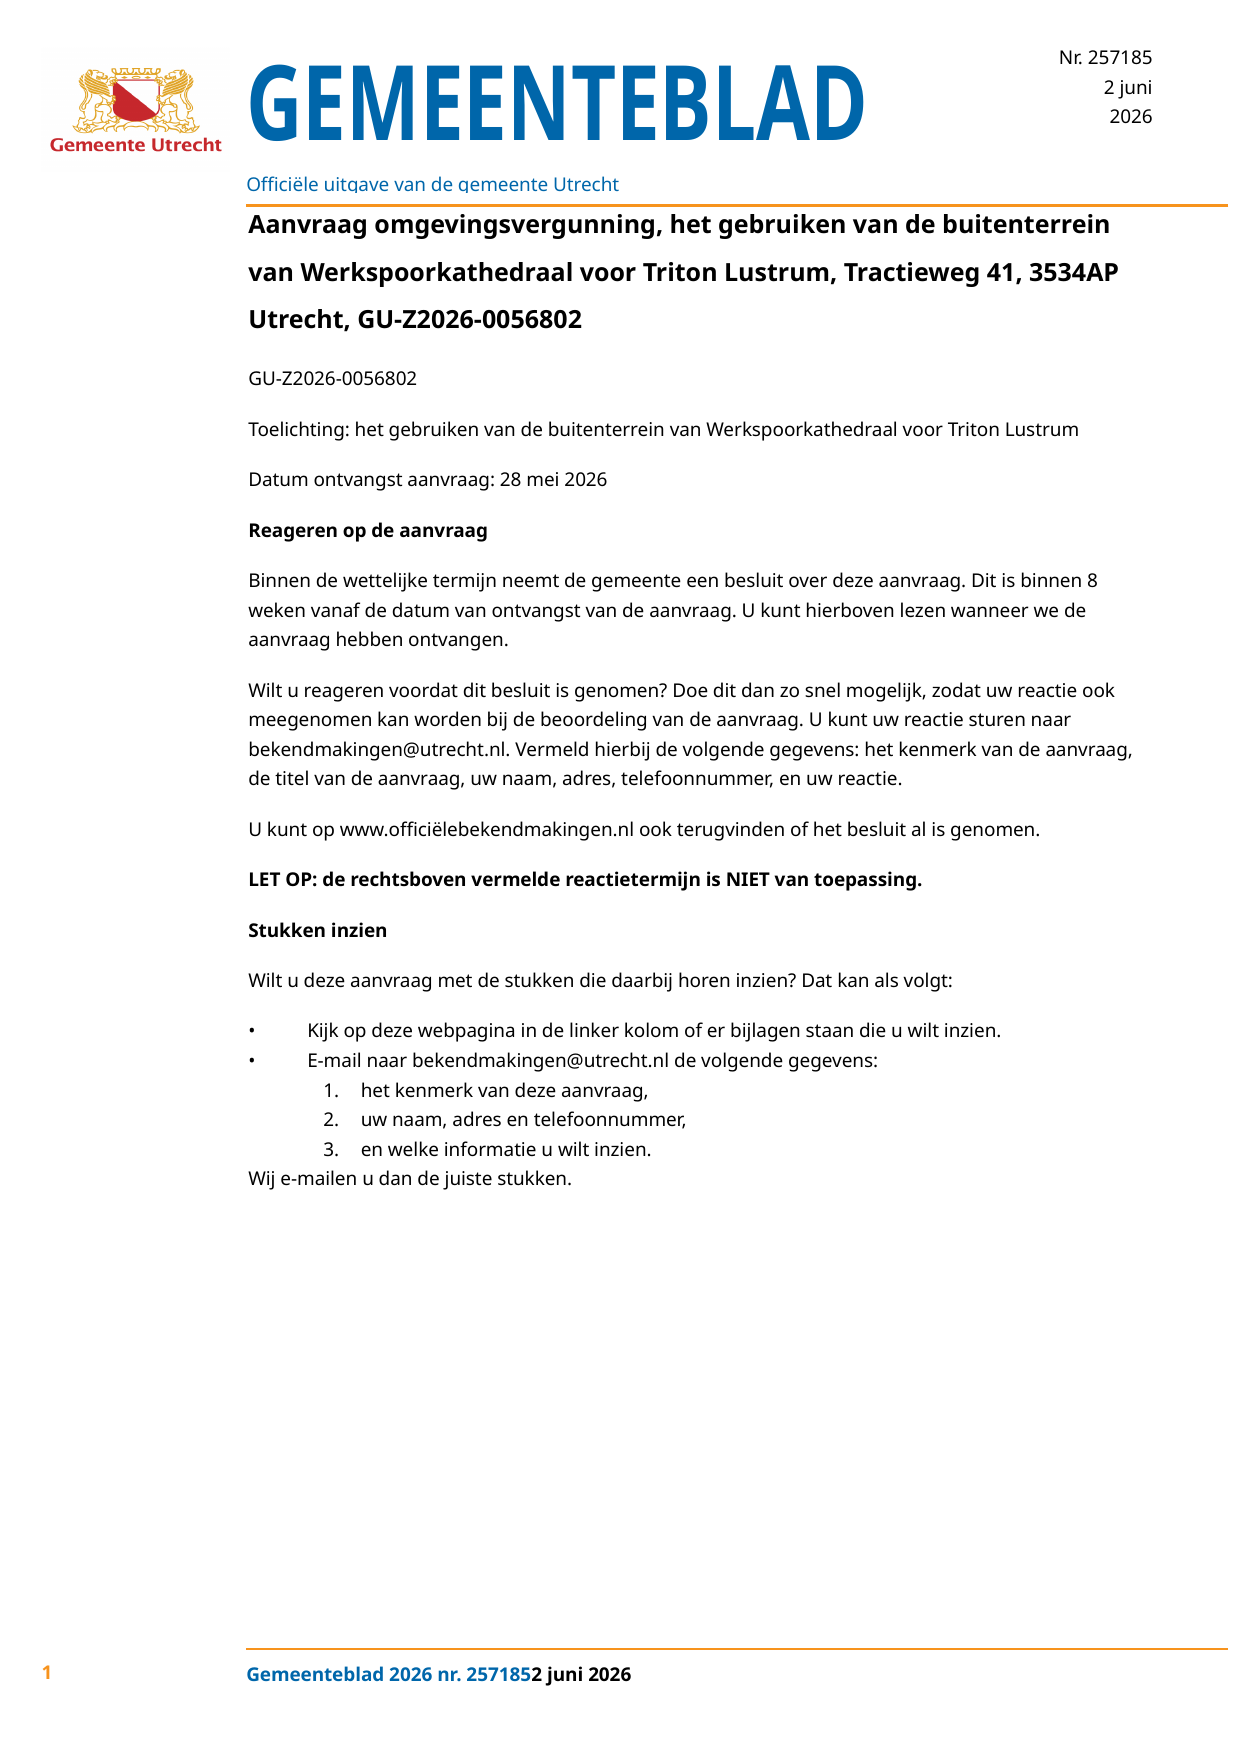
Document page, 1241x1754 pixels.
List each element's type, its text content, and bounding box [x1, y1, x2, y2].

text U kunt op www.officiëlebekendmakingen.nl ook terugvinden of het besluit al is genomen. [248, 816, 1152, 842]
list het kenmerk van deze aanvraag, [323, 1077, 1152, 1102]
list uw naam, adres en telefoonnummer, [323, 1106, 1152, 1132]
text Aanvraag omgevingsvergunning, het gebruiken van de buitenterrein van Werkspoorkathedraal voor Triton Lustrum, Tractieweg 41, 3534AP Utrecht, GU-Z2026-0056802 [248, 207, 1152, 336]
list E-mail naar bekendmakingen@utrecht.nl de volgende gegevens: [248, 1047, 1152, 1073]
text Wilt u deze aanvraag met de stukken die daarbij horen inzien? Dat kan als volgt: [248, 967, 1152, 993]
text Toelichting: het gebruiken van de buitenterrein van Werkspoorkathedraal voor Triton Lustrum [248, 416, 1152, 442]
text Binnen de wettelijke termijn neemt de gemeente een besluit over deze aanvraag. Dit is binnen 8 weken vanaf de datum van ontvangst van de aanvraag. U kunt hierboven lezen wanneer we de aanvraag hebben ontvangen. [248, 567, 1152, 652]
text LET OP: de rechtsboven vermelde reactietermijn is NIET van toepassing. [248, 866, 1152, 892]
list en welke informatie u wilt inzien. [323, 1136, 1152, 1162]
text Reageren op de aanvraag [248, 517, 1152, 542]
text Wij e-mailen u dan de juiste stukken. [248, 1166, 1152, 1191]
text GU-Z2026-0056802 [248, 366, 1152, 391]
picture [41, 47, 231, 172]
text Stukken inzien [248, 917, 1152, 942]
list Kijk op deze webpagina in de linker kolom of er bijlagen staan die u wilt inzien. [248, 1018, 1152, 1043]
text Datum ontvangst aanvraag: 28 mei 2026 [248, 466, 1152, 492]
text Wilt u reageren voordat dit besluit is genomen? Doe dit dan zo snel mogelijk, zodat uw reactie ook meegenomen kan worden bij de beoordeling van de aanvraag. U kunt uw reactie sturen naar bekendmakingen@utrecht.nl. Vermeld hierbij de volgende gegevens: het kenmerk van de aanvraag, de titel van de aanvraag, uw naam, adres, telefoonnummer, en uw reactie. [248, 677, 1152, 791]
